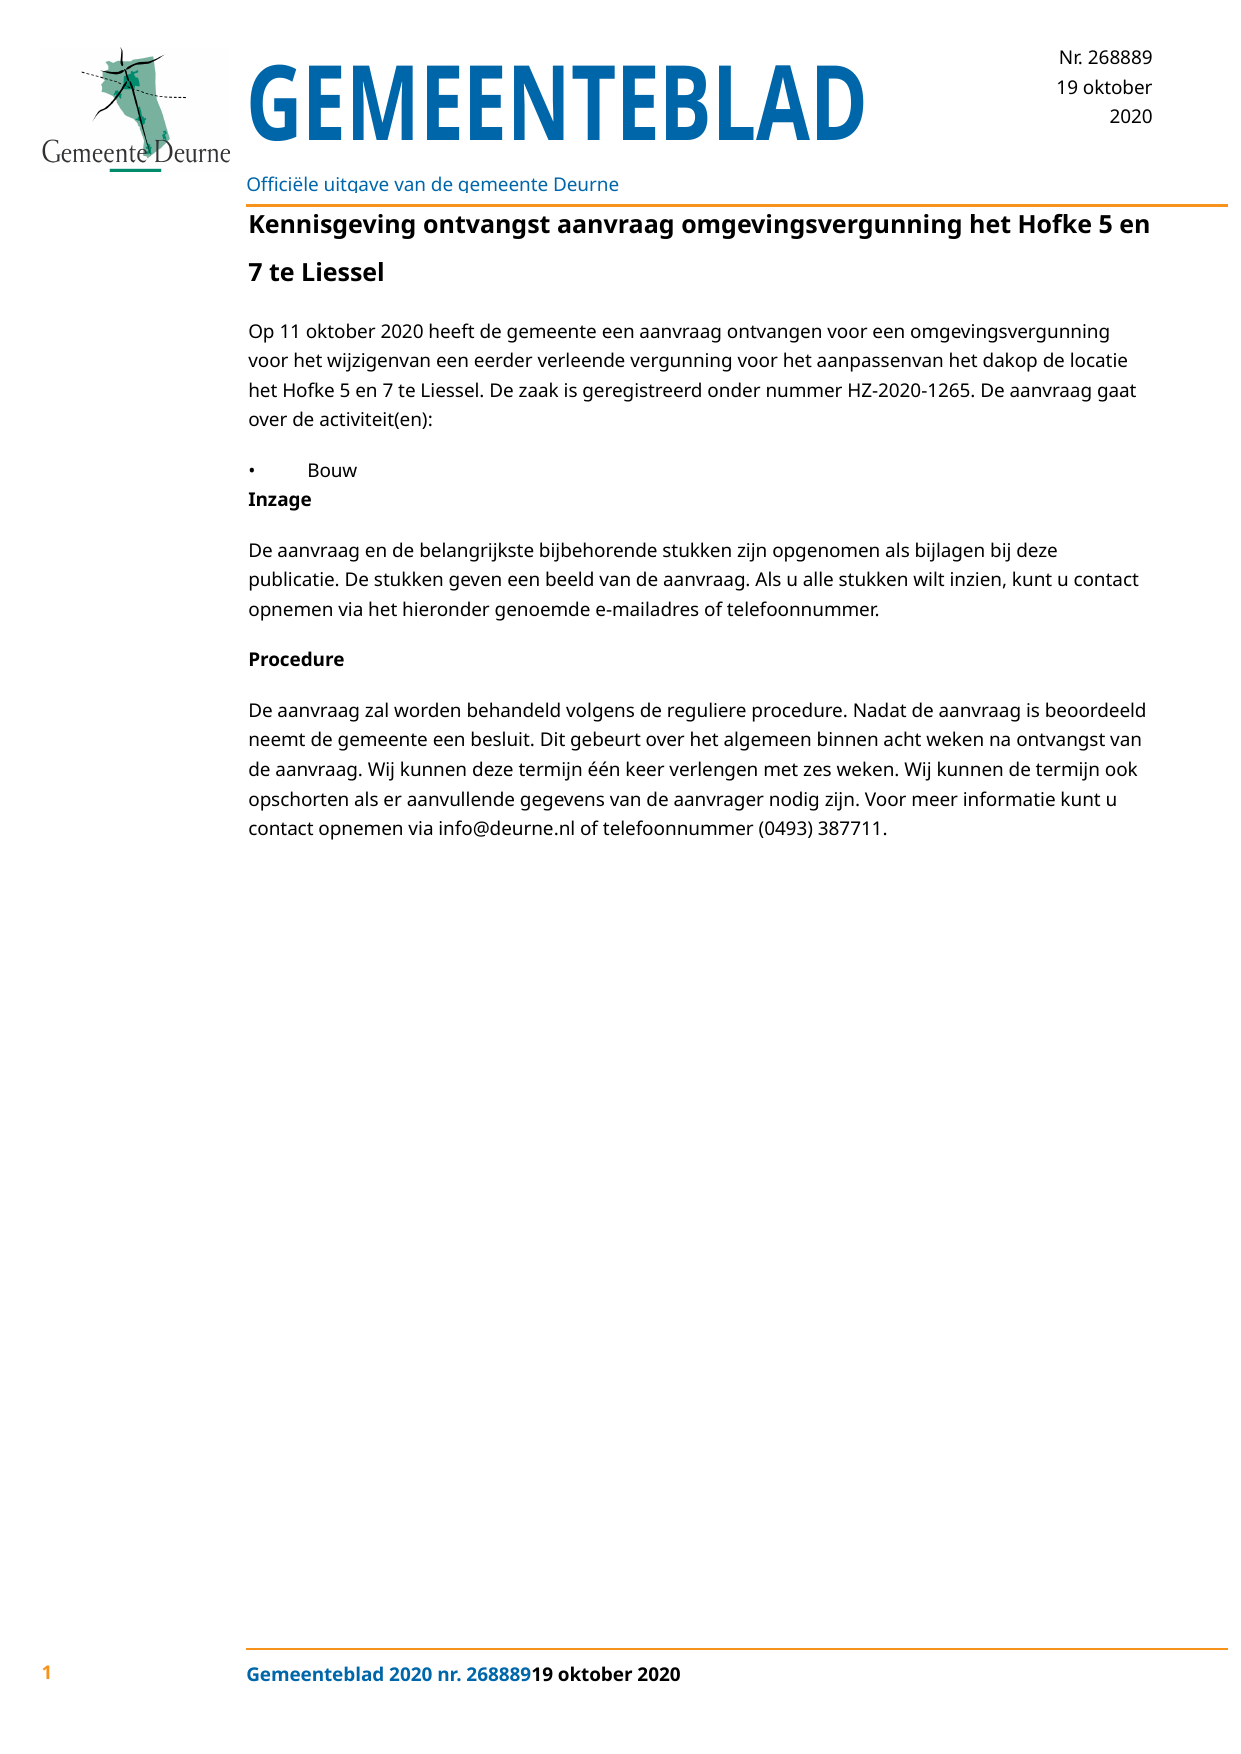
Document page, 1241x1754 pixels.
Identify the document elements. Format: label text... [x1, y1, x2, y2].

text Procedure [248, 647, 1152, 672]
text Op 11 oktober 2020 heeft de gemeente een aanvraag ontvangen voor een omgevingsvergunning voor het wijzigenvan een eerder verleende vergunning voor het aanpassenvan het dakop de locatie het Hofke 5 en 7 te Liessel. De zaak is geregistreerd onder nummer HZ-2020-1265. De aanvraag gaat over de activiteit(en): [248, 318, 1152, 432]
list Bouw [248, 457, 1152, 483]
text De aanvraag zal worden behandeld volgens de reguliere procedure. Nadat de aanvraag is beoordeeld neemt de gemeente een besluit. Dit gebeurt over het algemeen binnen acht weken na ontvangst van de aanvraag. Wij kunnen deze termijn één keer verlengen met zes weken. Wij kunnen de termijn ook opschorten als er aanvullende gegevens van de aanvrager nodig zijn. Voor meer informatie kunt u contact opnemen via info@deurne.nl of telefoonnummer (0493) 387711. [248, 697, 1152, 841]
text De aanvraag en de belangrijkste bijbehorende stukken zijn opgenomen als bijlagen bij deze publicatie. De stukken geven een beeld van de aanvraag. Als u alle stukken wilt inzien, kunt u contact opnemen via het hieronder genoemde e-mailadres of telefoonnummer. [248, 537, 1152, 622]
text Kennisgeving ontvangst aanvraag omgevingsvergunning het Hofke 5 en 7 te Liessel [248, 207, 1152, 288]
text Inzage [248, 487, 1152, 512]
picture [41, 47, 231, 172]
